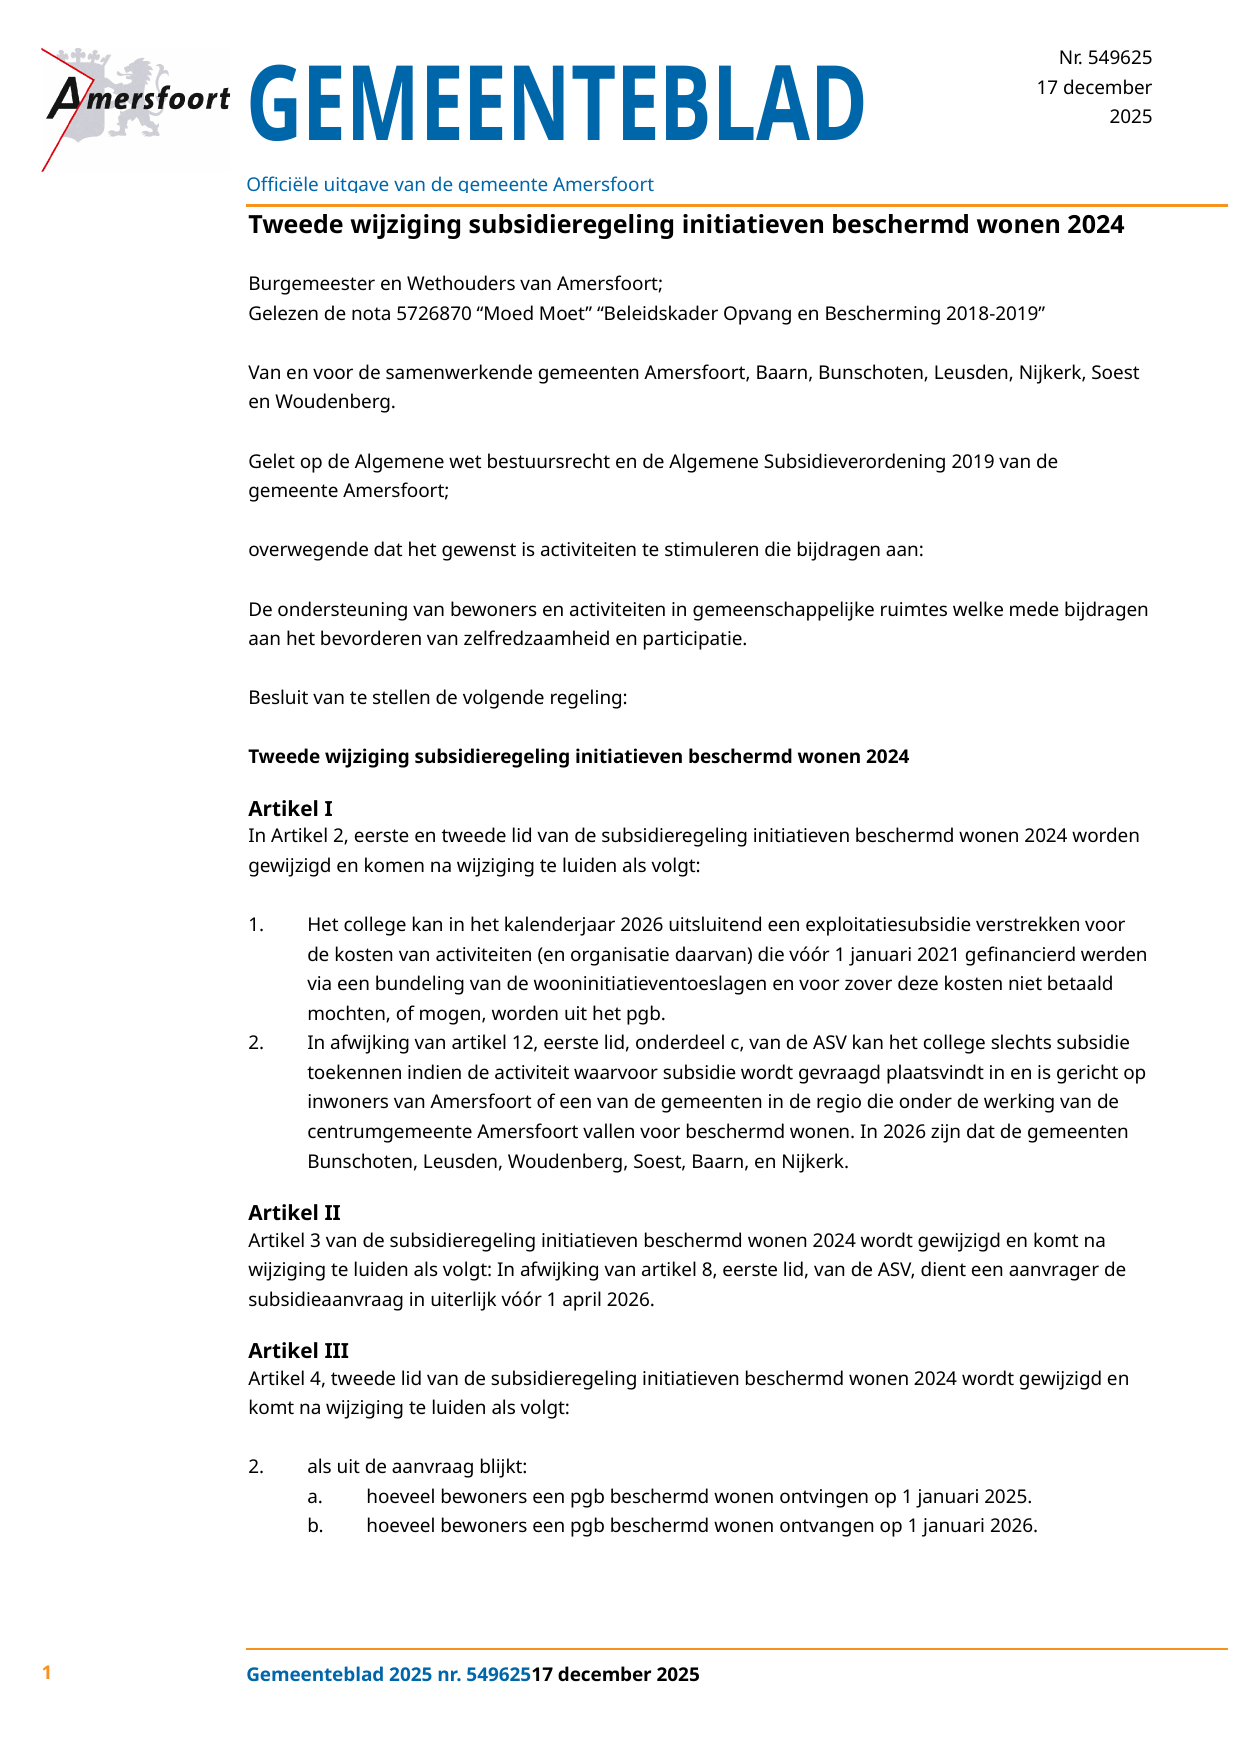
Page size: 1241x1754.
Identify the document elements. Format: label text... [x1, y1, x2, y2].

text In Artikel 2, eerste en tweede lid van de subsidieregeling initiatieven beschermd wonen 2024 worden gewijzigd en komen na wijziging te luiden als volgt: [248, 822, 1152, 878]
text overwegende dat het gewenst is activiteiten te stimuleren die bijdragen aan: [248, 537, 1152, 562]
list In afwijking van artikel 12, eerste lid, onderdeel c, van de ASV kan het college slechts subsidie toekennen indien de activiteit waarvoor subsidie wordt gevraagd plaatsvindt in en is gericht op inwoners van Amersfoort of een van de gemeenten in de regio die onder de werking van de centrumgemeente Amersfoort vallen voor beschermd wonen. In 2026 zijn dat de gemeenten Bunschoten, Leusden, Woudenberg, Soest, Baarn, en Nijkerk. [248, 1029, 1152, 1174]
list Het college kan in het kalenderjaar 2026 uitsluitend een exploitatiesubsidie verstrekken voor de kosten van activiteiten (en organisatie daarvan) die vóór 1 januari 2021 gefinancierd werden via een bundeling van de wooninitiatieventoeslagen en voor zover deze kosten niet betaald mochten, of mogen, worden uit het pgb. [248, 911, 1152, 1026]
text Besluit van te stellen de volgende regeling: [248, 684, 1152, 710]
text De ondersteuning van bewoners en activiteiten in gemeenschappelijke ruimtes welke mede bijdragen aan het bevorderen van zelfredzaamheid en participatie. [248, 596, 1152, 651]
text Gelezen de nota 5726870 “Moed Moet” “Beleidskader Opvang en Bescherming 2018-2019” [248, 300, 1152, 326]
text Artikel 3 van de subsidieregeling initiatieven beschermd wonen 2024 wordt gewijzigd en komt na wijziging te luiden als volgt: In afwijking van artikel 8, eerste lid, van de ASV, dient een aanvrager de subsidieaanvraag in uiterlijk vóór 1 april 2026. [248, 1227, 1152, 1312]
list hoeveel bewoners een pgb beschermd wonen ontvangen op 1 januari 2026. [307, 1513, 1152, 1538]
text Artikel 4, tweede lid van de subsidieregeling initiatieven beschermd wonen 2024 wordt gewijzigd en komt na wijziging te luiden als volgt: [248, 1365, 1152, 1420]
text Van en voor de samenwerkende gemeenten Amersfoort, Baarn, Bunschoten, Leusden, Nijkerk, Soest en Woudenberg. [248, 359, 1152, 414]
text Artikel III [248, 1336, 1152, 1365]
text Tweede wijziging subsidieregeling initiatieven beschermd wonen 2024 [248, 744, 1152, 769]
text Gelet op de Algemene wet bestuursrecht en de Algemene Subsidieverordening 2019 van de gemeente Amersfoort; [248, 448, 1152, 503]
text Artikel I [248, 794, 1152, 822]
list als uit de aanvraag blijkt: [248, 1453, 1152, 1479]
text Burgemeester en Wethouders van Amersfoort; [248, 270, 1152, 296]
text Artikel II [248, 1198, 1152, 1227]
text Tweede wijziging subsidieregeling initiatieven beschermd wonen 2024 [248, 207, 1152, 241]
list hoeveel bewoners een pgb beschermd wonen ontvingen op 1 januari 2025. [307, 1483, 1152, 1509]
picture [41, 47, 231, 172]
